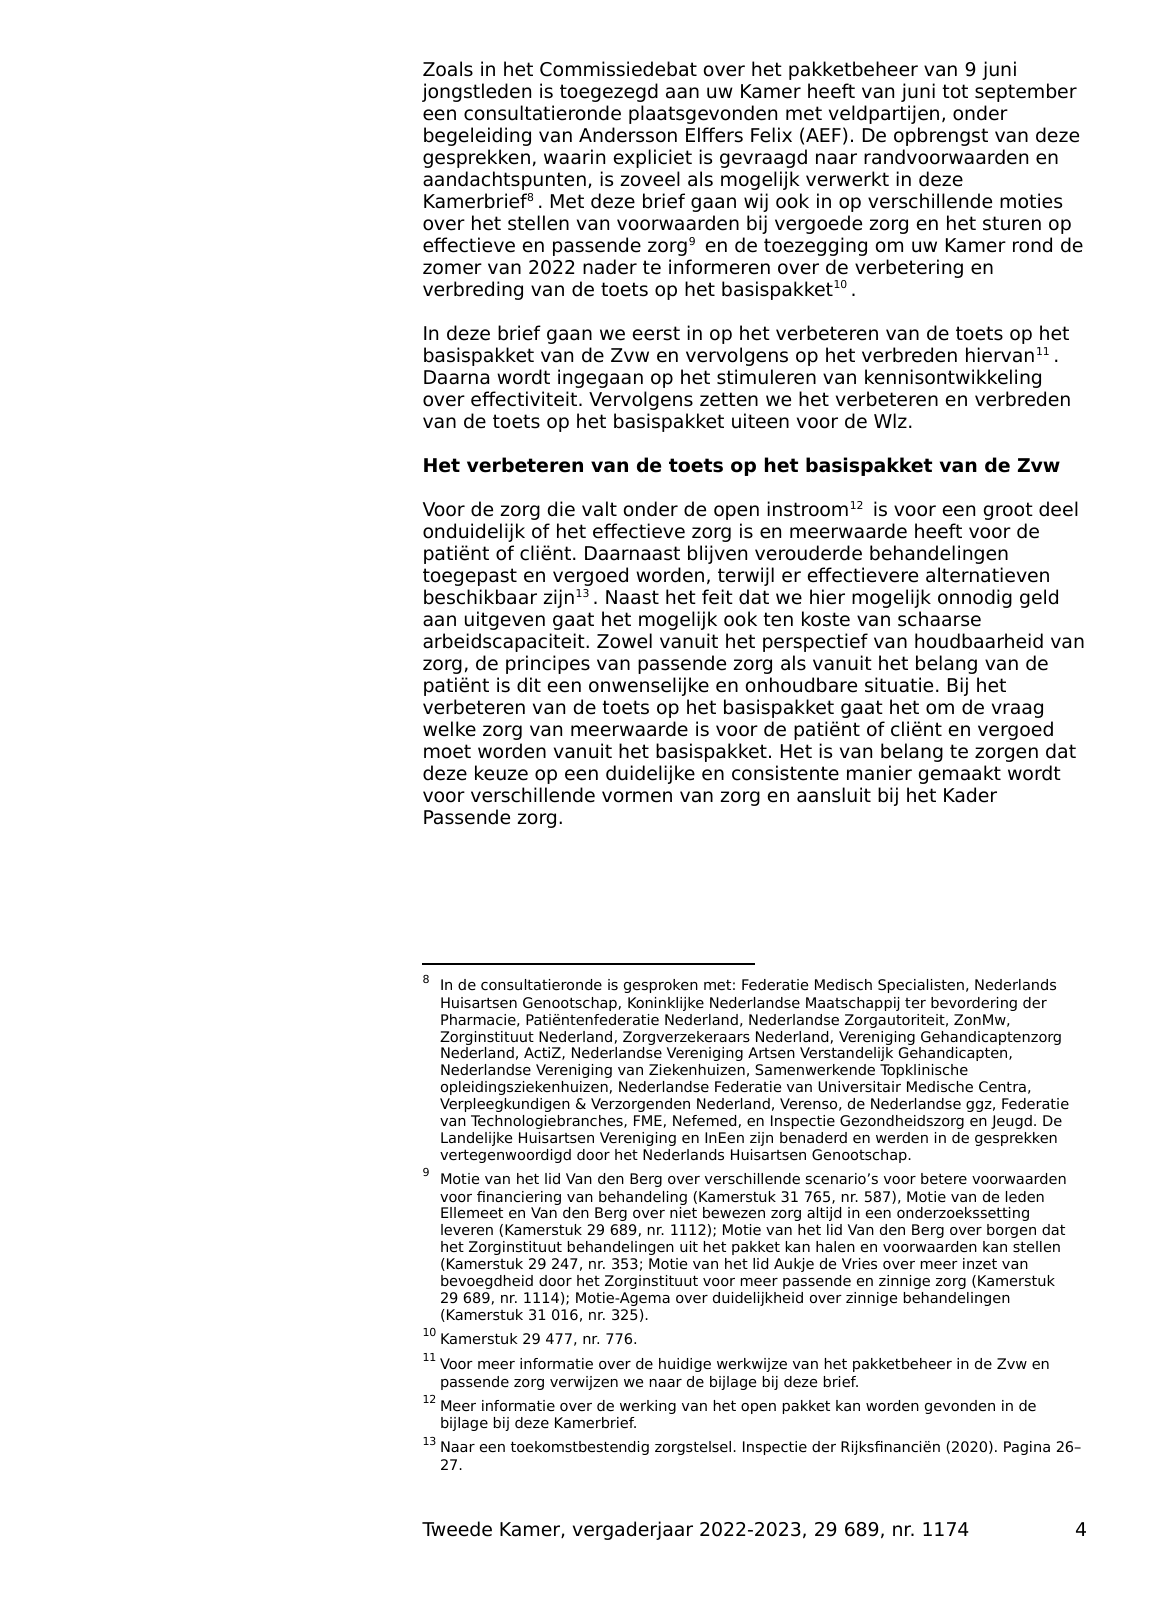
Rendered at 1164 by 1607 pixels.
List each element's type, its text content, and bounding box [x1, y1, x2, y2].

text Naar een toekomstbestendig zorgstelsel. Inspectie der Rijksfinanciën (2020). Pagina 26–27. [422, 1435, 1087, 1474]
text Kamerstuk 29 477, nr. 776. [422, 1327, 1087, 1349]
subtitle Het verbeteren van de toets op het basispakket van de Zvw [422, 455, 1087, 477]
text Motie van het lid Van den Berg over verschillende scenario’s voor betere voorwaarden voor financiering van behandeling (Kamerstuk 31 765, nr. 587), Motie van de leden Ellemeet en Van den Berg over niet bewezen zorg altijd in een onderzoekssetting leveren (Kamerstuk 29 689, nr. 1112); Motie van het lid Van den Berg over borgen dat het Zorginstituut behandelingen uit het pakket kan halen en voorwaarden kan stellen (Kamerstuk 29 247, nr. 353; Motie van het lid Aukje de Vries over meer inzet van bevoegdheid door het Zorginstituut voor meer passende en zinnige zorg (Kamerstuk 29 689, nr. 1114); Motie-Agema over duidelijkheid over zinnige behandelingen (Kamerstuk 31 016, nr. 325). [422, 1167, 1087, 1324]
text In deze brief gaan we eerst in op het verbeteren van de toets op het basispakket van de Zvw en vervolgens op het verbreden hiervan. Daarna wordt ingegaan op het stimuleren van kennisontwikkeling over effectiviteit. Vervolgens zetten we het verbeteren en verbreden van de toets op het basispakket uiteen voor de Wlz. [422, 323, 1087, 433]
text In de consultatieronde is gesproken met: Federatie Medisch Specialisten, Nederlands Huisartsen Genootschap, Koninklijke Nederlandse Maatschappij ter bevordering der Pharmacie, Patiëntenfederatie Nederland, Nederlandse Zorgautoriteit, ZonMw, Zorginstituut Nederland, Zorgverzekeraars Nederland, Vereniging Gehandicaptenzorg Nederland, ActiZ, Nederlandse Vereniging Artsen Verstandelijk Gehandicapten, Nederlandse Vereniging van Ziekenhuizen, Samenwerkende Topklinische opleidingsziekenhuizen, Nederlandse Federatie van Universitair Medische Centra, Verpleegkundigen & Verzorgenden Nederland, Verenso, de Nederlandse ggz, Federatie van Technologiebranches, FME, Nefemed, en Inspectie Gezondheidszorg en Jeugd. De Landelijke Huisartsen Vereniging en InEen zijn benaderd en werden in de gesprekken vertegenwoordigd door het Nederlands Huisartsen Genootschap. [422, 973, 1087, 1164]
text Zoals in het Commissiedebat over het pakketbeheer van 9 juni jongstleden is toegezegd aan uw Kamer heeft van juni tot september een consultatieronde plaatsgevonden met veldpartijen, onder begeleiding van Andersson Elffers Felix (AEF). De opbrengst van deze gesprekken, waarin expliciet is gevraagd naar randvoorwaarden en aandachtspunten, is zoveel als mogelijk verwerkt in deze Kamerbrief. Met deze brief gaan wij ook in op verschillende moties over het stellen van voorwaarden bij vergoede zorg en het sturen op effectieve en passende zorg en de toezegging om uw Kamer rond de zomer van 2022 nader te informeren over de verbetering en verbreding van de toets op het basispakket. [422, 59, 1087, 301]
text Meer informatie over de werking van het open pakket kan worden gevonden in de bijlage bij deze Kamerbrief. [422, 1393, 1087, 1432]
text Voor meer informatie over de huidige werkwijze van het pakketbeheer in de Zvw en passende zorg verwijzen we naar de bijlage bij deze brief. [422, 1352, 1087, 1391]
text Voor de zorg die valt onder de open instroom is voor een groot deel onduidelijk of het effectieve zorg is en meerwaarde heeft voor de patiënt of cliënt. Daarnaast blijven verouderde behandelingen toegepast en vergoed worden, terwijl er effectievere alternatieven beschikbaar zijn. Naast het feit dat we hier mogelijk onnodig geld aan uitgeven gaat het mogelijk ook ten koste van schaarse arbeidscapaciteit. Zowel vanuit het perspectief van houdbaarheid van zorg, de principes van passende zorg als vanuit het belang van de patiënt is dit een onwenselijke en onhoudbare situatie. Bij het verbeteren van de toets op het basispakket gaat het om de vraag welke zorg van meerwaarde is voor de patiënt of cliënt en vergoed moet worden vanuit het basispakket. Het is van belang te zorgen dat deze keuze op een duidelijke en consistente manier gemaakt wordt voor verschillende vormen van zorg en aansluit bij het Kader Passende zorg. [422, 499, 1087, 829]
